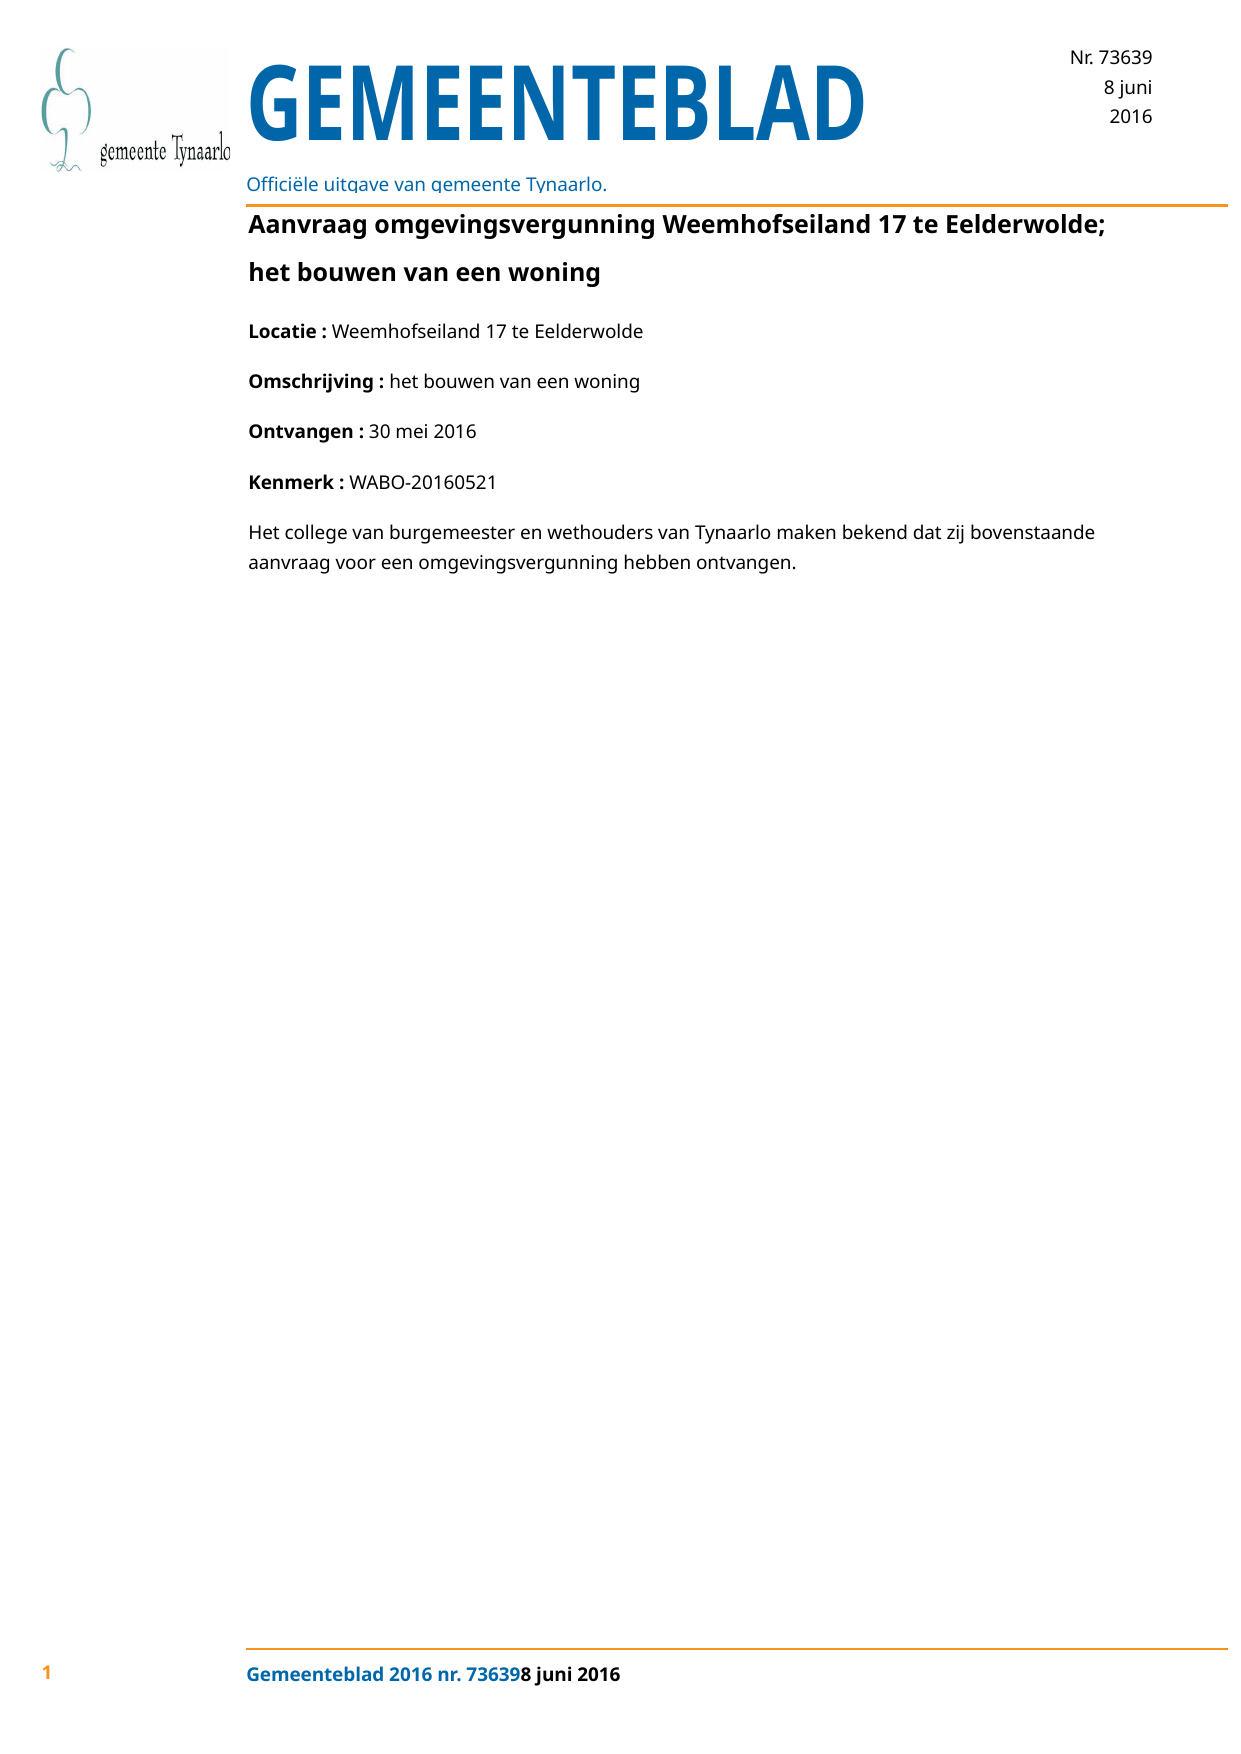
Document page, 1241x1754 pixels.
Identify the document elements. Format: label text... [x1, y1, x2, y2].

text Omschrijving : het bouwen van een woning [248, 368, 1152, 394]
picture [41, 47, 231, 172]
text Kenmerk : WABO-20160521 [248, 469, 1152, 495]
text Het college van burgemeester en wethouders van Tynaarlo maken bekend dat zij bovenstaande aanvraag voor een omgevingsvergunning hebben ontvangen. [248, 519, 1152, 575]
text Locatie : Weemhofseiland 17 te Eelderwolde [248, 318, 1152, 344]
text Aanvraag omgevingsvergunning Weemhofseiland 17 te Eelderwolde; het bouwen van een woning [248, 207, 1152, 288]
text Ontvangen : 30 mei 2016 [248, 419, 1152, 444]
